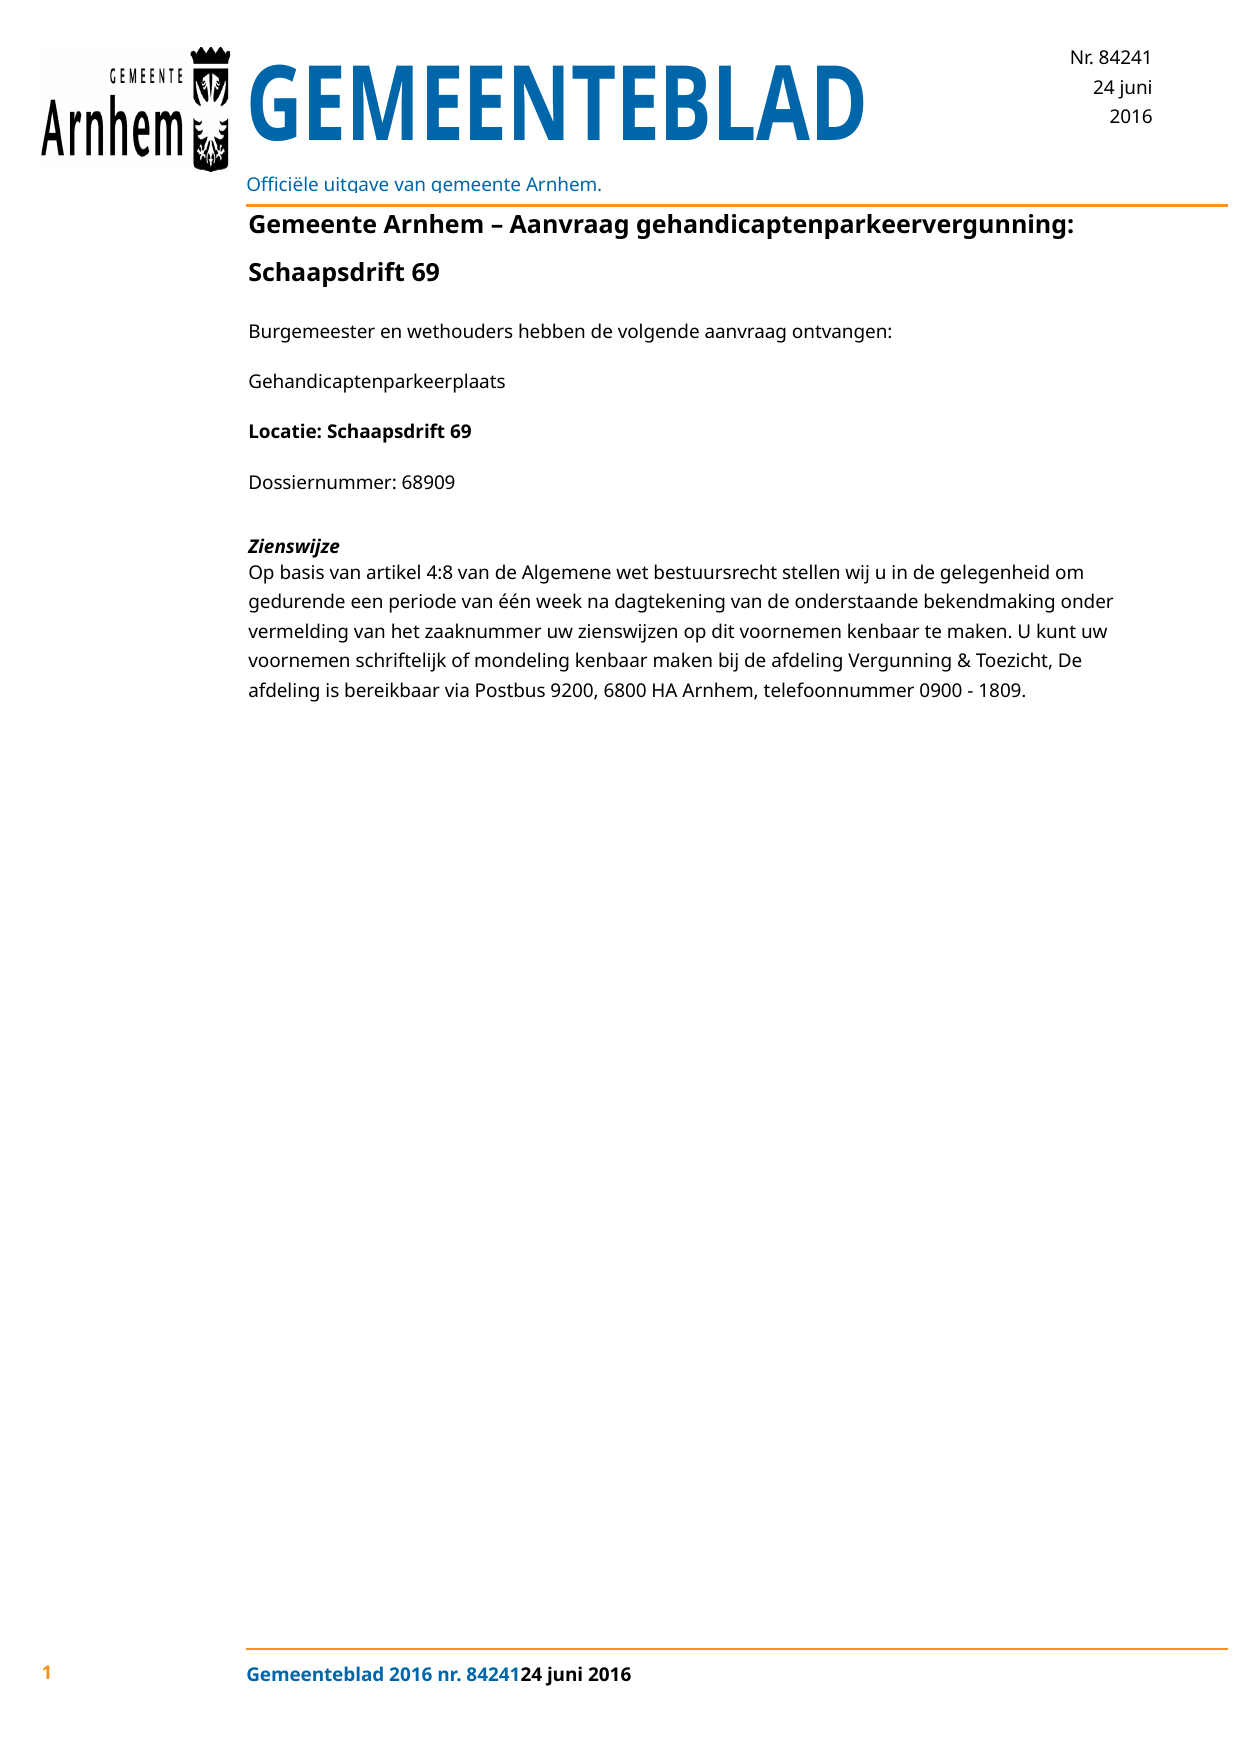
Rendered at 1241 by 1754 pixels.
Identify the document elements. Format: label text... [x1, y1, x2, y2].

text Gehandicaptenparkeerplaats [248, 368, 1152, 394]
picture [41, 47, 231, 172]
text Dossiernummer: 68909 [248, 469, 1152, 495]
text Locatie: Schaapsdrift 69 [248, 419, 1152, 444]
text Burgemeester en wethouders hebben de volgende aanvraag ontvangen: [248, 318, 1152, 344]
text Gemeente Arnhem – Aanvraag gehandicaptenparkeervergunning: Schaapsdrift 69 [248, 207, 1152, 288]
text Op basis van artikel 4:8 van de Algemene wet bestuursrecht stellen wij u in de gelegenheid om gedurende een periode van één week na dagtekening van de onderstaande bekendmaking onder vermelding van het zaaknummer uw zienswijzen op dit voornemen kenbaar te maken. U kunt uw voornemen schriftelijk of mondeling kenbaar maken bij de afdeling Vergunning & Toezicht, De afdeling is bereikbaar via Postbus 9200, 6800 HA Arnhem, telefoonnummer 0900 - 1809. [248, 559, 1152, 703]
text Zienswijze [248, 533, 1152, 559]
